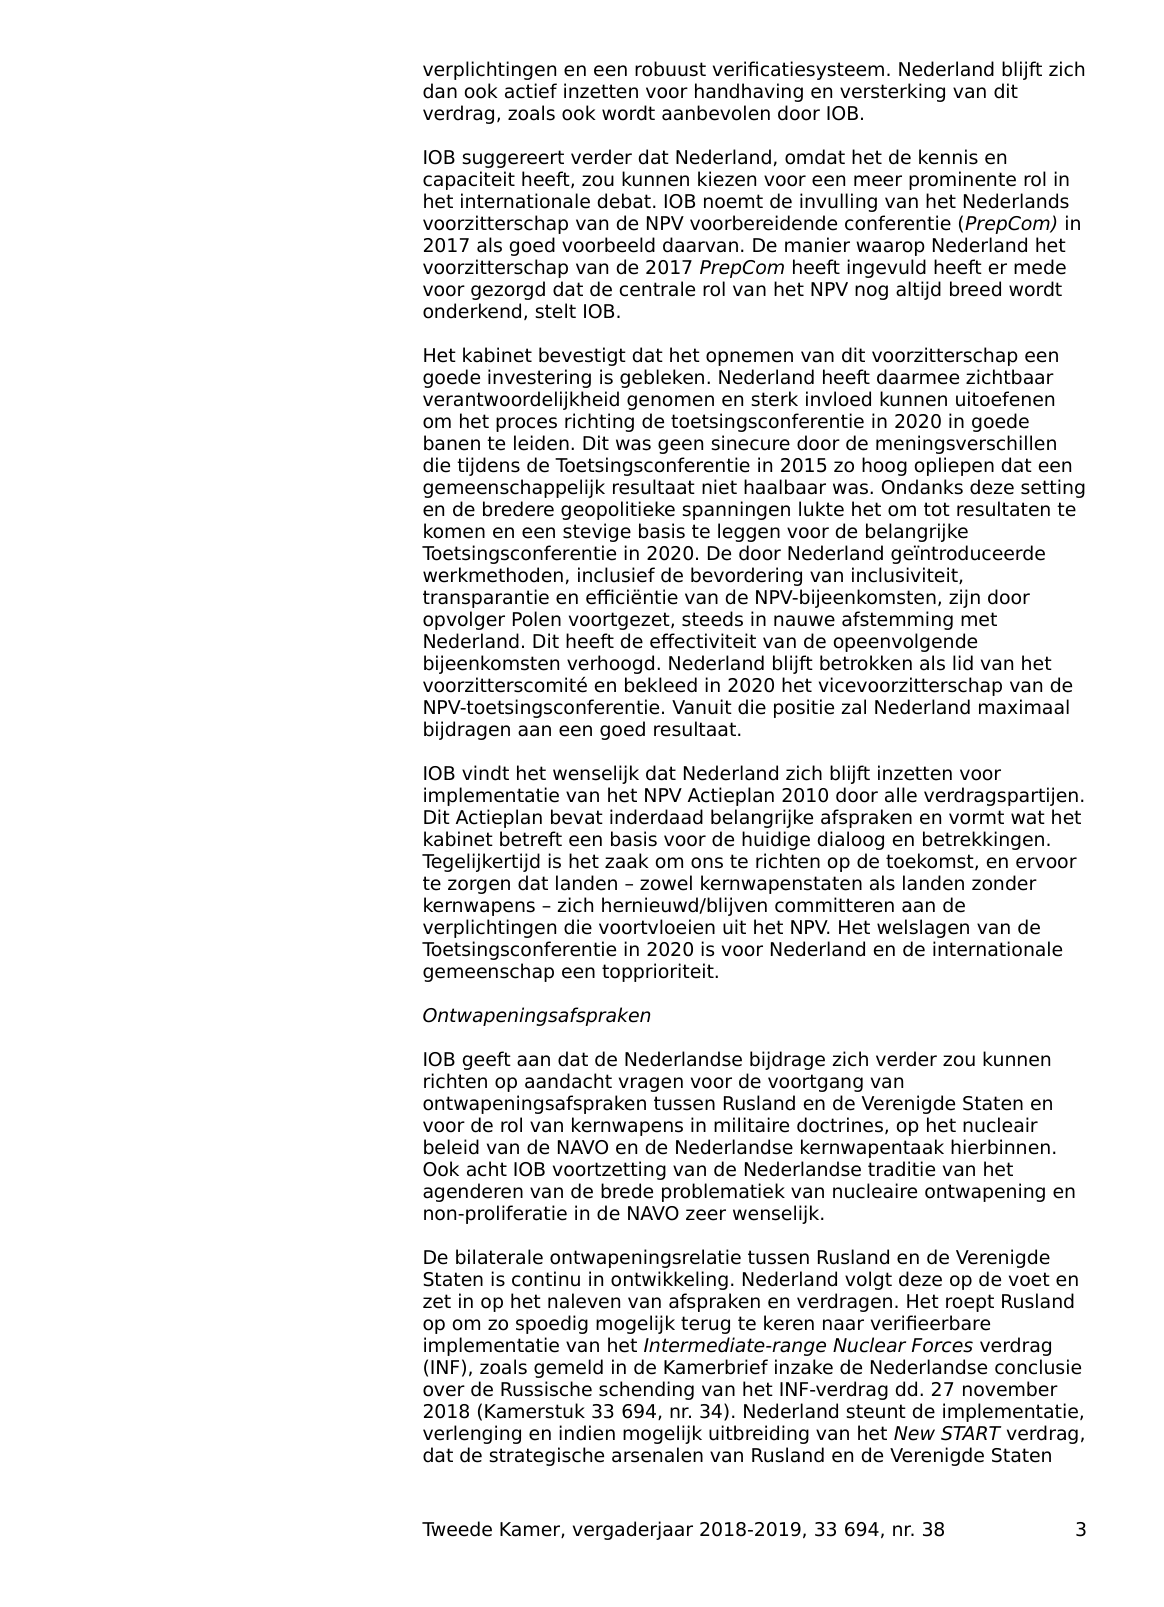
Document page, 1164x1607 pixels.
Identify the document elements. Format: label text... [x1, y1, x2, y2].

text IOB geeft aan dat de Nederlandse bijdrage zich verder zou kunnen richten op aandacht vragen voor de voortgang van ontwapeningsafspraken tussen Rusland en de Verenigde Staten en voor de rol van kernwapens in militaire doctrines, op het nucleair beleid van de NAVO en de Nederlandse kernwapentaak hierbinnen. Ook acht IOB voortzetting van de Nederlandse traditie van het agenderen van de brede problematiek van nucleaire ontwapening en non-proliferatie in de NAVO zeer wenselijk. [422, 1049, 1087, 1225]
text Het kabinet bevestigt dat het opnemen van dit voorzitterschap een goede investering is gebleken. Nederland heeft daarmee zichtbaar verantwoordelijkheid genomen en sterk invloed kunnen uitoefenen om het proces richting de toetsingsconferentie in 2020 in goede banen te leiden. Dit was geen sinecure door de meningsverschillen die tijdens de Toetsingsconferentie in 2015 zo hoog opliepen dat een gemeenschappelijk resultaat niet haalbaar was. Ondanks deze setting en de bredere geopolitieke spanningen lukte het om tot resultaten te komen en een stevige basis te leggen voor de belangrijke Toetsingsconferentie in 2020. De door Nederland geïntroduceerde werkmethoden, inclusief de bevordering van inclusiviteit, transparantie en efficiëntie van de NPV-bijeenkomsten, zijn door opvolger Polen voortgezet, steeds in nauwe afstemming met Nederland. Dit heeft de effectiviteit van de opeenvolgende bijeenkomsten verhoogd. Nederland blijft betrokken als lid van het voorzitterscomité en bekleed in 2020 het vicevoorzitterschap van de NPV-toetsingsconferentie. Vanuit die positie zal Nederland maximaal bijdragen aan een goed resultaat. [422, 345, 1087, 741]
text verplichtingen en een robuust verificatiesysteem. Nederland blijft zich dan ook actief inzetten voor handhaving en versterking van dit verdrag, zoals ook wordt aanbevolen door IOB. [422, 59, 1087, 125]
subtitle Ontwapeningsafspraken [422, 1005, 1087, 1027]
text IOB suggereert verder dat Nederland, omdat het de kennis en capaciteit heeft, zou kunnen kiezen voor een meer prominente rol in het internationale debat. IOB noemt de invulling van het Nederlands voorzitterschap van de NPV voorbereidende conferentie (PrepCom) in 2017 als goed voorbeeld daarvan. De manier waarop Nederland het voorzitterschap van de 2017 PrepCom heeft ingevuld heeft er mede voor gezorgd dat de centrale rol van het NPV nog altijd breed wordt onderkend, stelt IOB. [422, 147, 1087, 323]
text IOB vindt het wenselijk dat Nederland zich blijft inzetten voor implementatie van het NPV Actieplan 2010 door alle verdragspartijen. Dit Actieplan bevat inderdaad belangrijke afspraken en vormt wat het kabinet betreft een basis voor de huidige dialoog en betrekkingen. Tegelijkertijd is het zaak om ons te richten op de toekomst, en ervoor te zorgen dat landen – zowel kernwapenstaten als landen zonder kernwapens – zich hernieuwd/blijven committeren aan de verplichtingen die voortvloeien uit het NPV. Het welslagen van de Toetsingsconferentie in 2020 is voor Nederland en de internationale gemeenschap een topprioriteit. [422, 763, 1087, 983]
text De bilaterale ontwapeningsrelatie tussen Rusland en de Verenigde Staten is continu in ontwikkeling. Nederland volgt deze op de voet en zet in op het naleven van afspraken en verdragen. Het roept Rusland op om zo spoedig mogelijk terug te keren naar verifieerbare implementatie van het Intermediate-range Nuclear Forces verdrag (INF), zoals gemeld in de Kamerbrief inzake de Nederlandse conclusie over de Russische schending van het INF-verdrag dd. 27 november 2018 (Kamerstuk 33 694, nr. 34). Nederland steunt de implementatie, verlenging en indien mogelijk uitbreiding van het New START verdrag, dat de strategische arsenalen van Rusland en de Verenigde Staten [422, 1247, 1087, 1467]
